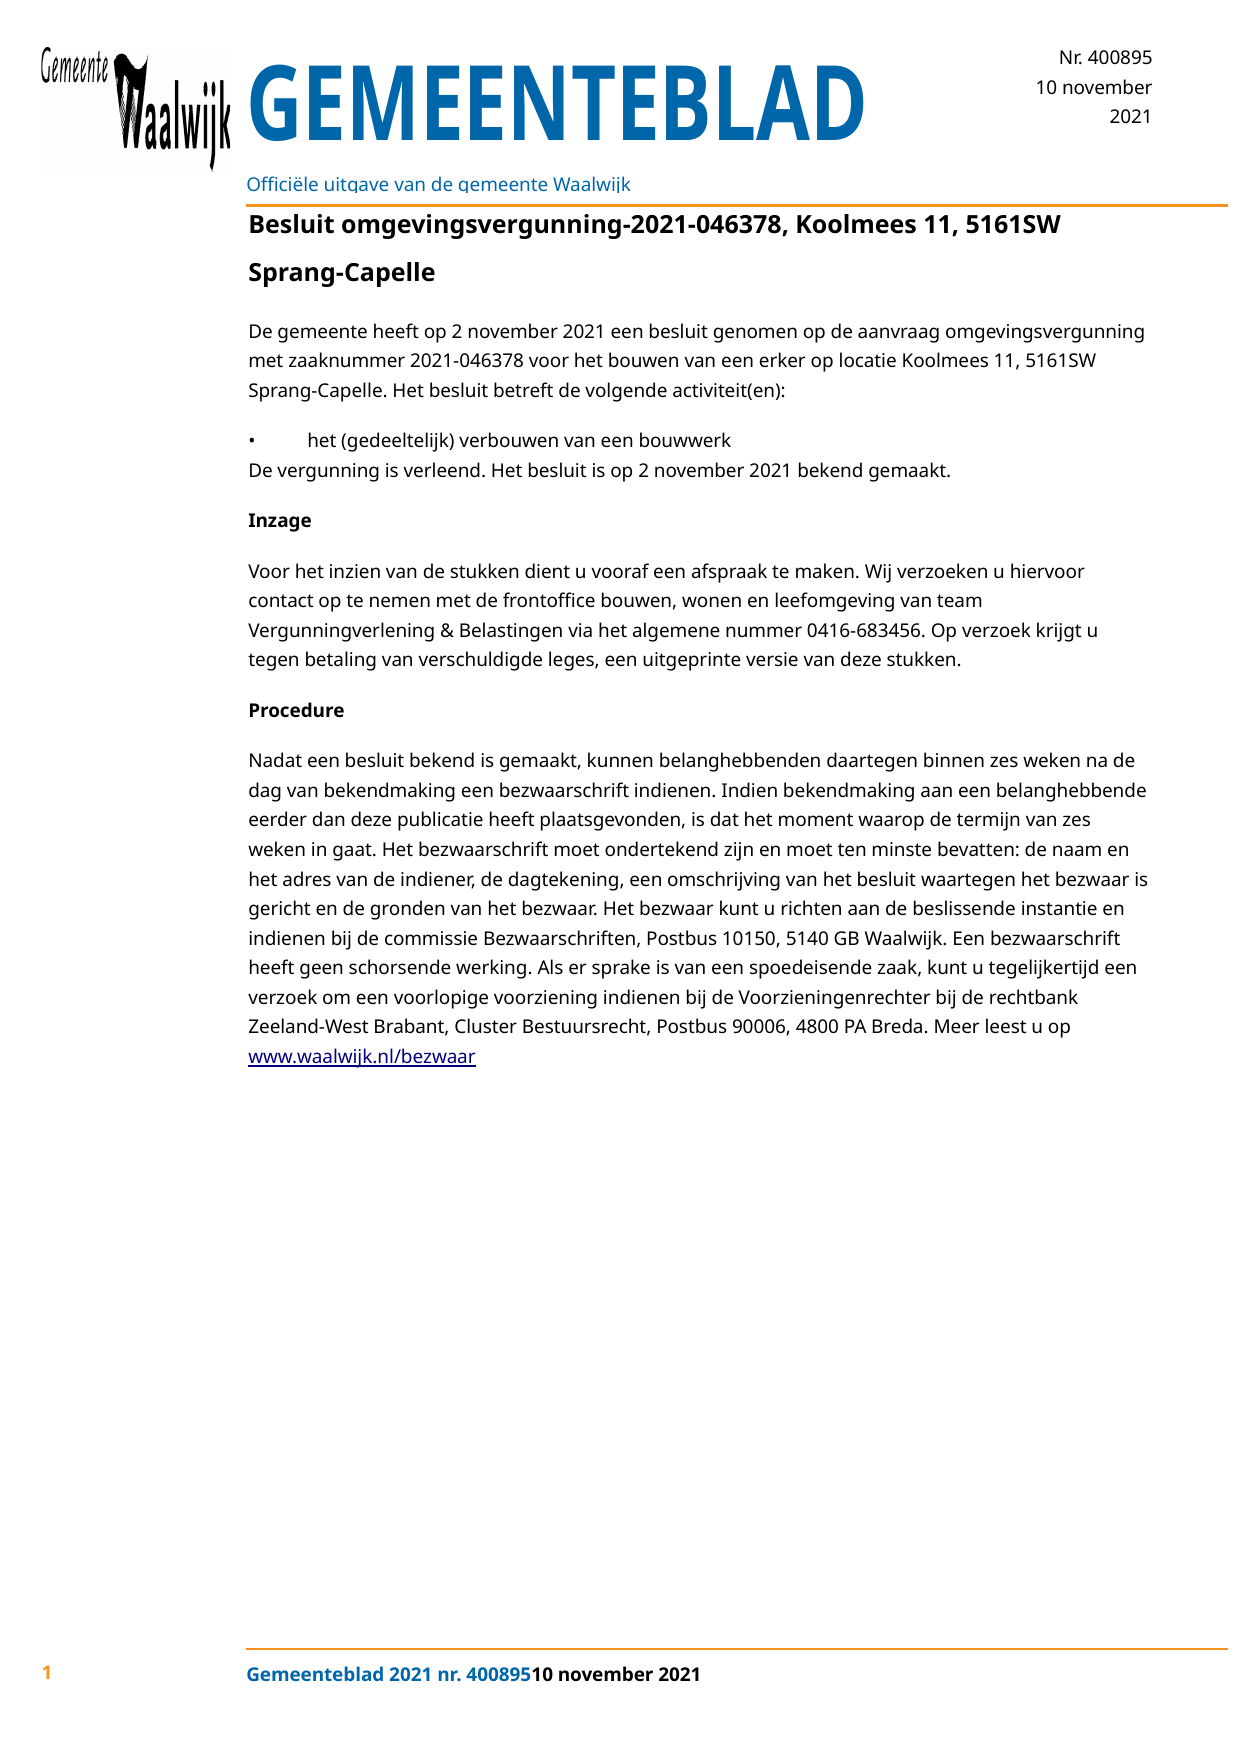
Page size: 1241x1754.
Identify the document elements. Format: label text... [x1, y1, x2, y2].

text De gemeente heeft op 2 november 2021 een besluit genomen op de aanvraag omgevingsvergunning met zaaknummer 2021-046378 voor het bouwen van een erker op locatie Koolmees 11, 5161SW Sprang-Capelle. Het besluit betreft de volgende activiteit(en): [248, 318, 1152, 403]
text Procedure [248, 697, 1152, 723]
text De vergunning is verleend. Het besluit is op 2 november 2021 bekend gemaakt. [248, 457, 1152, 483]
text Voor het inzien van de stukken dient u vooraf een afspraak te maken. Wij verzoeken u hiervoor contact op te nemen met de frontoffice bouwen, wonen en leefomgeving van team Vergunningverlening & Belastingen via het algemene nummer 0416-683456. Op verzoek krijgt u tegen betaling van verschuldigde leges, een uitgeprinte versie van deze stukken. [248, 558, 1152, 672]
text Inzage [248, 507, 1152, 533]
list het (gedeeltelijk) verbouwen van een bouwwerk [248, 427, 1152, 453]
text Nadat een besluit bekend is gemaakt, kunnen belanghebbenden daartegen binnen zes weken na de dag van bekendmaking een bezwaarschrift indienen. Indien bekendmaking aan een belanghebbende eerder dan deze publicatie heeft plaatsgevonden, is dat het moment waarop de termijn van zes weken in gaat. Het bezwaarschrift moet ondertekend zijn en moet ten minste bevatten: de naam en het adres van de indiener, de dagtekening, een omschrijving van het besluit waartegen het bezwaar is gericht en de gronden van het bezwaar. Het bezwaar kunt u richten aan de beslissende instantie en indienen bij de commissie Bezwaarschriften, Postbus 10150, 5140 GB Waalwijk. Een bezwaarschrift heeft geen schorsende werking. Als er sprake is van een spoedeisende zaak, kunt u tegelijkertijd een verzoek om een voorlopige voorziening indienen bij de Voorzieningenrechter bij de rechtbank Zeeland-West Brabant, Cluster Bestuursrecht, Postbus 90006, 4800 PA Breda. Meer leest u op www.waalwijk.nl/bezwaar [248, 747, 1152, 1069]
text Besluit omgevingsvergunning-2021-046378, Koolmees 11, 5161SW Sprang-Capelle [248, 207, 1152, 288]
picture [41, 47, 231, 172]
